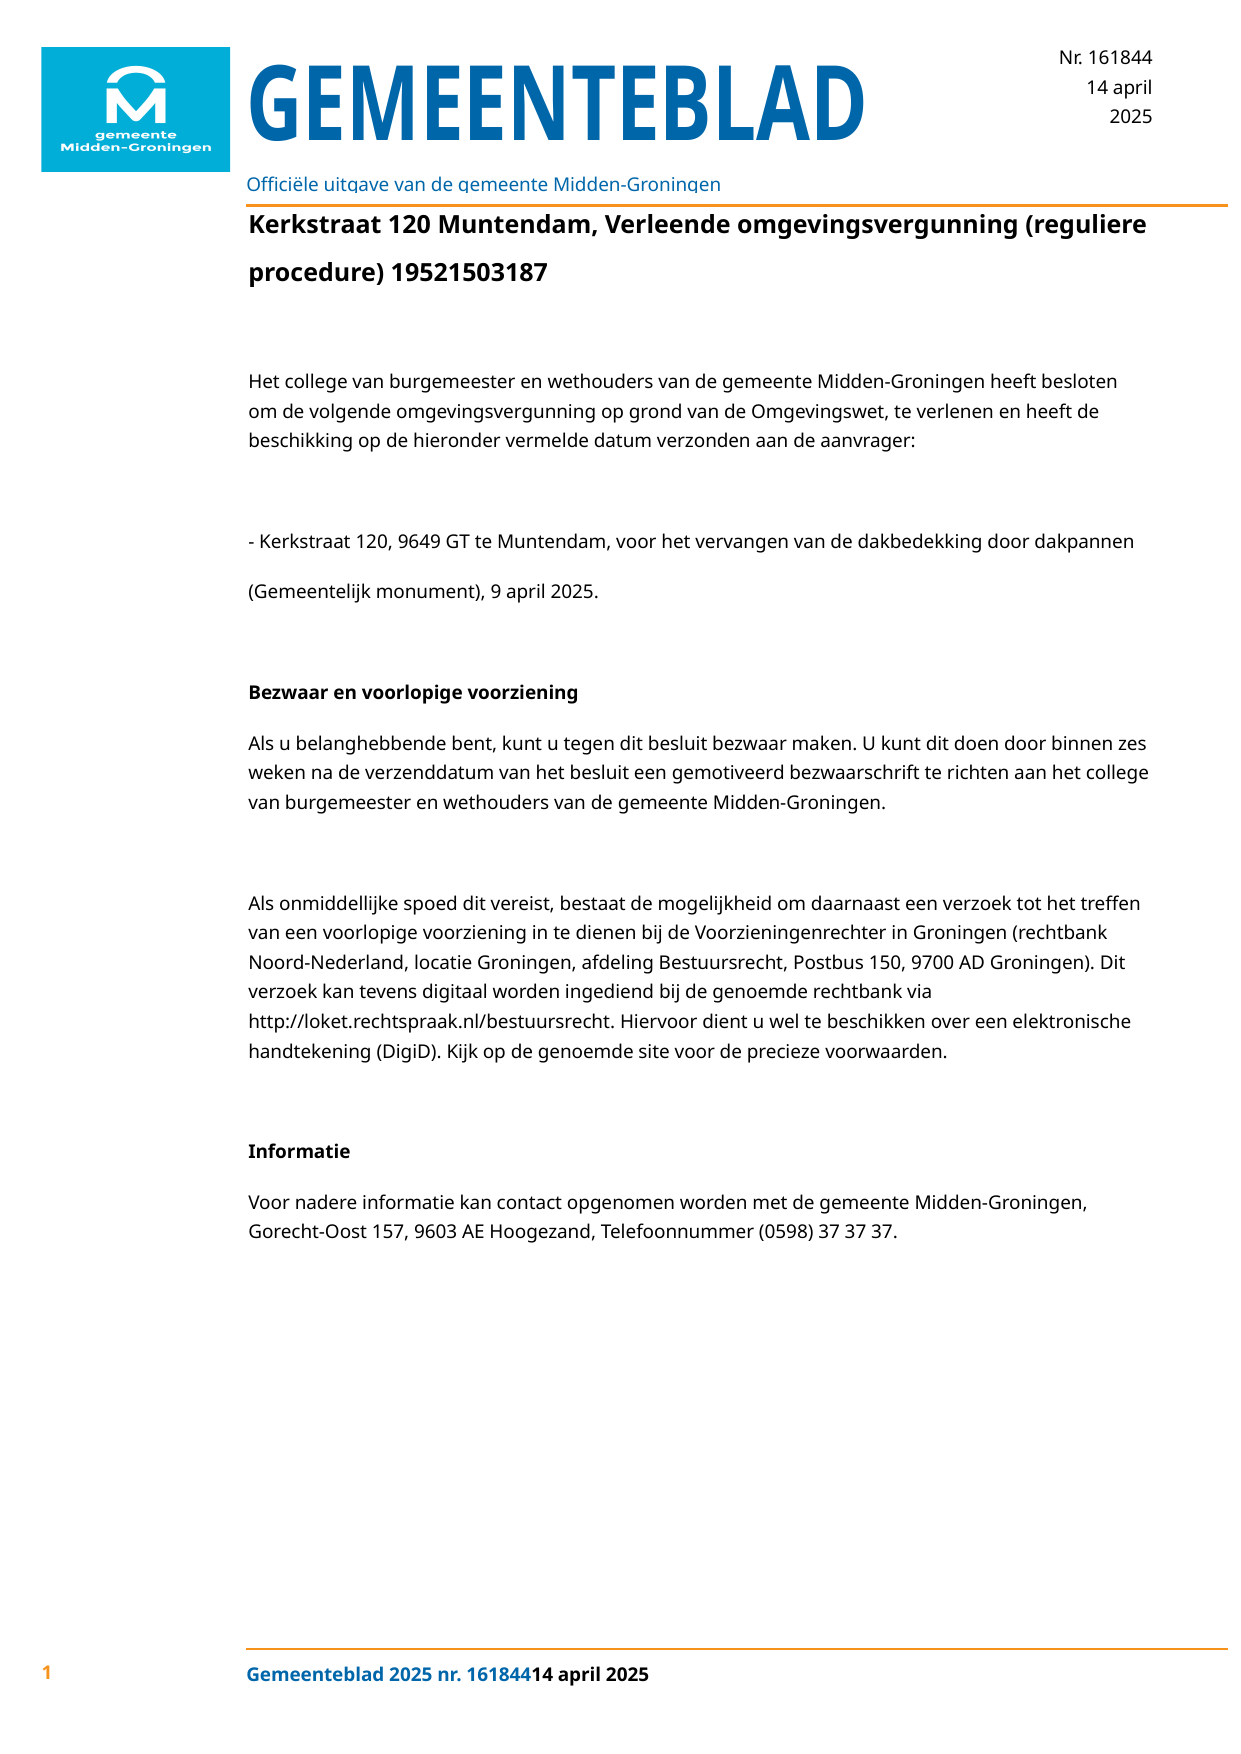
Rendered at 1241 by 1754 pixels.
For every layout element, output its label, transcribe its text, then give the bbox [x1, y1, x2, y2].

text Voor nadere informatie kan contact opgenomen worden met de gemeente Midden-Groningen, Gorecht-Oost 157, 9603 AE Hoogezand, Telefoonnummer (0598) 37 37 37. [248, 1189, 1152, 1244]
text Informatie [248, 1139, 1152, 1164]
text Als onmiddellijke spoed dit vereist, bestaat de mogelijkheid om daarnaast een verzoek tot het treffen van een voorlopige voorziening in te dienen bij de Voorzieningenrechter in Groningen (rechtbank Noord-Nederland, locatie Groningen, afdeling Bestuursrecht, Postbus 150, 9700 AD Groningen). Dit verzoek kan tevens digitaal worden ingediend bij de genoemde rechtbank via http://loket.rechtspraak.nl/bestuursrecht. Hiervoor dient u wel te beschikken over een elektronische handtekening (DigiD). Kijk op de genoemde site voor de precieze voorwaarden. [248, 890, 1152, 1064]
picture [184, 146, 190, 153]
text - Kerkstraat 120, 9649 GT te Muntendam, voor het vervangen van de dakbedekking door dakpannen [248, 528, 1152, 554]
picture [107, 89, 165, 122]
text Als u belanghebbende bent, kunt u tegen dit besluit bezwaar maken. U kunt dit doen door binnen zes weken na de verzenddatum van het besluit een gemotiveerd bezwaarschrift te richten aan het college van burgemeester en wethouders van de gemeente Midden-Groningen. [248, 730, 1152, 815]
text Kerkstraat 120 Muntendam, Verleende omgevingsvergunning (reguliere procedure) 19521503187 [248, 207, 1152, 288]
text Bezwaar en voorlopige voorziening [248, 679, 1152, 705]
picture [108, 66, 164, 82]
text (Gemeentelijk monument), 9 april 2025. [248, 579, 1152, 604]
text Het college van burgemeester en wethouders van de gemeente Midden-Groningen heeft besloten om de volgende omgevingsvergunning op grond van de Omgevingswet, te verlenen en heeft de beschikking op de hieronder vermelde datum verzonden aan de aanvrager: [248, 368, 1152, 453]
